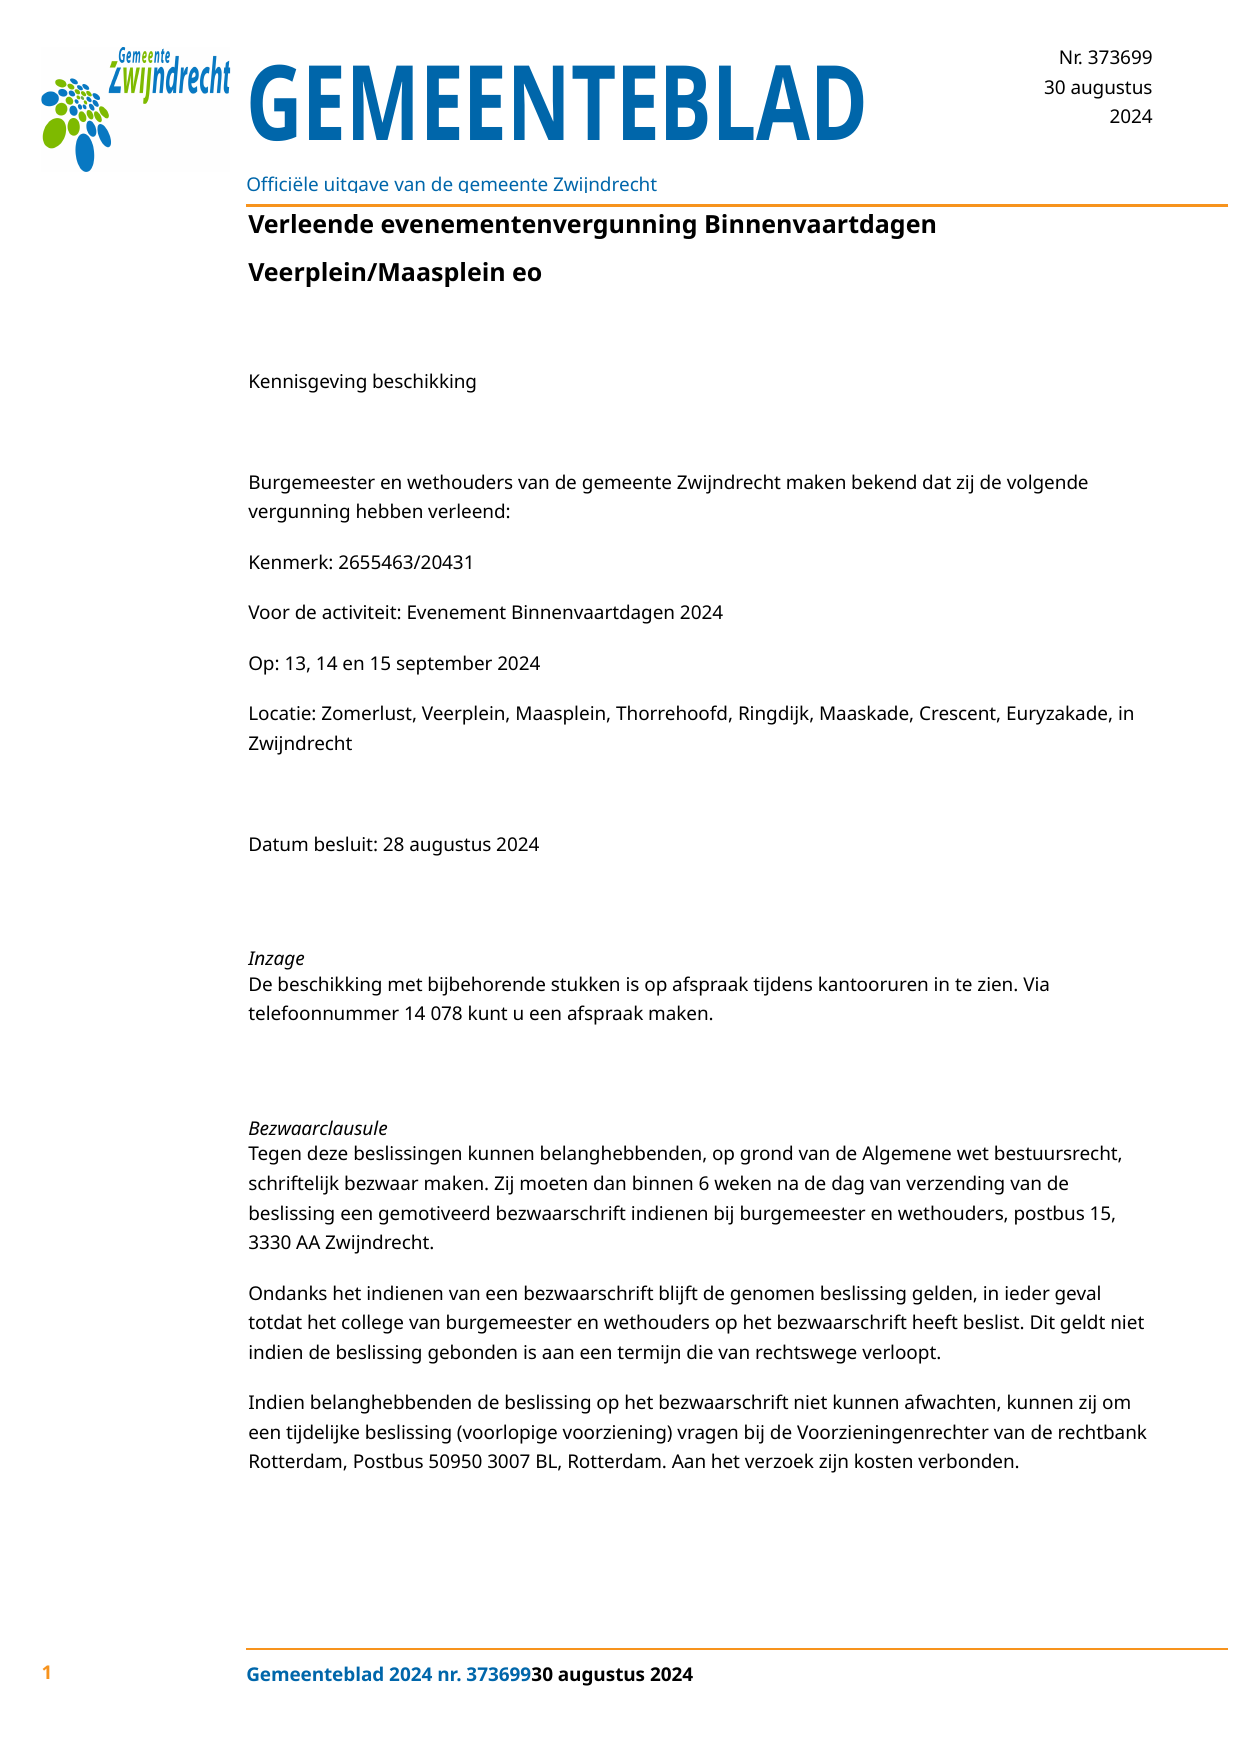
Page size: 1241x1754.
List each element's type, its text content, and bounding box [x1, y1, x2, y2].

text Ondanks het indienen van een bezwaarschrift blijft de genomen beslissing gelden, in ieder geval totdat het college van burgemeester en wethouders op het bezwaarschrift heeft beslist. Dit geldt niet indien de beslissing gebonden is aan een termijn die van rechtswege verloopt. [248, 1280, 1152, 1365]
text Kennisgeving beschikking [248, 368, 1152, 394]
text Verleende evenementenvergunning Binnenvaartdagen Veerplein/Maasplein eo [248, 207, 1152, 288]
text Burgemeester en wethouders van de gemeente Zwijndrecht maken bekend dat zij de volgende vergunning hebben verleend: [248, 469, 1152, 524]
text Tegen deze beslissingen kunnen belanghebbenden, op grond van de Algemene wet bestuursrecht, schriftelijk bezwaar maken. Zij moeten dan binnen 6 weken na de dag van verzending van de beslissing een gemotiveerd bezwaarschrift indienen bij burgemeester en wethouders, postbus 15, 3330 AA Zwijndrecht. [248, 1141, 1152, 1255]
text Indien belanghebbenden de beslissing op het bezwaarschrift niet kunnen afwachten, kunnen zij om een tijdelijke beslissing (voorlopige voorziening) vragen bij de Voorzieningenrechter van de rechtbank Rotterdam, Postbus 50950 3007 BL, Rotterdam. Aan het verzoek zijn kosten verbonden. [248, 1389, 1152, 1474]
text Locatie: Zomerlust, Veerplein, Maasplein, Thorrehoofd, Ringdijk, Maaskade, Crescent, Euryzakade, in Zwijndrecht [248, 700, 1152, 756]
text Datum besluit: 28 augustus 2024 [248, 831, 1152, 857]
text Voor de activiteit: Evenement Binnenvaartdagen 2024 [248, 599, 1152, 625]
text De beschikking met bijbehorende stukken is op afspraak tijdens kantooruren in te zien. Via telefoonnummer 14 078 kunt u een afspraak maken. [248, 971, 1152, 1026]
text Op: 13, 14 en 15 september 2024 [248, 650, 1152, 676]
text Bezwaarclausule [248, 1115, 1152, 1141]
text Kenmerk: 2655463/20431 [248, 549, 1152, 575]
text Inzage [248, 945, 1152, 971]
picture [41, 47, 231, 172]
